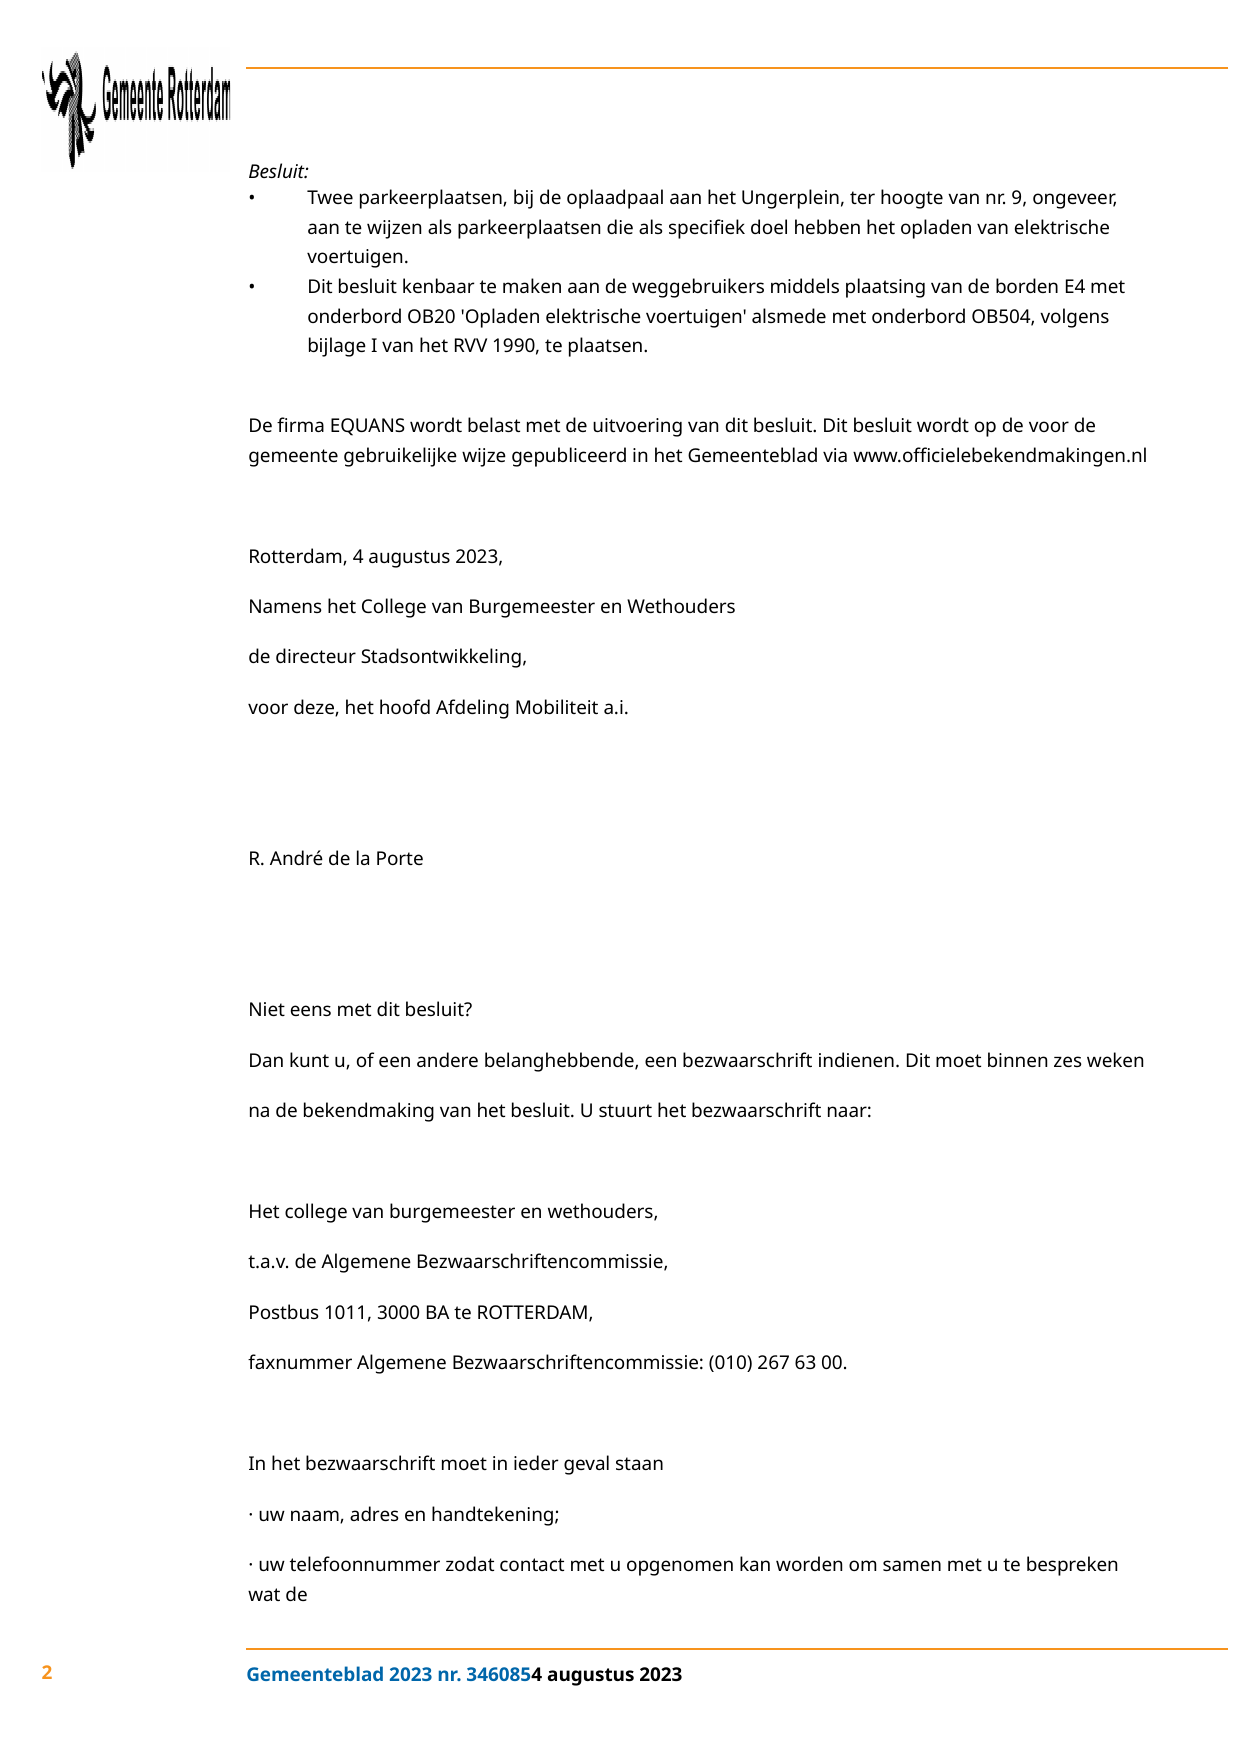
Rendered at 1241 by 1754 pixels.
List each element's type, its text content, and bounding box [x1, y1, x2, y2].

text Niet eens met dit besluit? [248, 997, 1152, 1022]
text t.a.v. de Algemene Bezwaarschriftencommissie, [248, 1249, 1152, 1274]
text De firma EQUANS wordt belast met de uitvoering van dit besluit. Dit besluit wordt op de voor de gemeente gebruikelijke wijze gepubliceerd in het Gemeenteblad via www.officielebekendmakingen.nl [248, 412, 1152, 468]
text Rotterdam, 4 augustus 2023, [248, 543, 1152, 568]
text faxnummer Algemene Bezwaarschriftencommissie: (010) 267 63 00. [248, 1349, 1152, 1375]
list Twee parkeerplaatsen, bij de oplaadpaal aan het Ungerplein, ter hoogte van nr. 9, ongeveer, aan te wijzen als parkeerplaatsen die als specifiek doel hebben het opladen van elektrische voertuigen. [248, 184, 1152, 269]
text · uw naam, adres en handtekening; [248, 1501, 1152, 1526]
text na de bekendmaking van het besluit. U stuurt het bezwaarschrift naar: [248, 1097, 1152, 1123]
text R. André de la Porte [248, 845, 1152, 871]
text Het college van burgemeester en wethouders, [248, 1198, 1152, 1224]
text Besluit: [248, 159, 1152, 184]
text · uw telefoonnummer zodat contact met u opgenomen kan worden om samen met u te bespreken wat de [248, 1551, 1152, 1606]
text voor deze, het hoofd Afdeling Mobiliteit a.i. [248, 694, 1152, 720]
text Namens het College van Burgemeester en Wethouders [248, 593, 1152, 619]
text Dan kunt u, of een andere belanghebbende, een bezwaarschrift indienen. Dit moet binnen zes weken [248, 1047, 1152, 1073]
picture [41, 47, 231, 172]
text In het bezwaarschrift moet in ieder geval staan [248, 1450, 1152, 1476]
text de directeur Stadsontwikkeling, [248, 644, 1152, 669]
list Dit besluit kenbaar te maken aan de weggebruikers middels plaatsing van de borden E4 met onderbord OB20 'Opladen elektrische voertuigen' alsmede met onderbord OB504, volgens bijlage I van het RVV 1990, te plaatsen. [248, 273, 1152, 358]
text Postbus 1011, 3000 BA te ROTTERDAM, [248, 1299, 1152, 1325]
